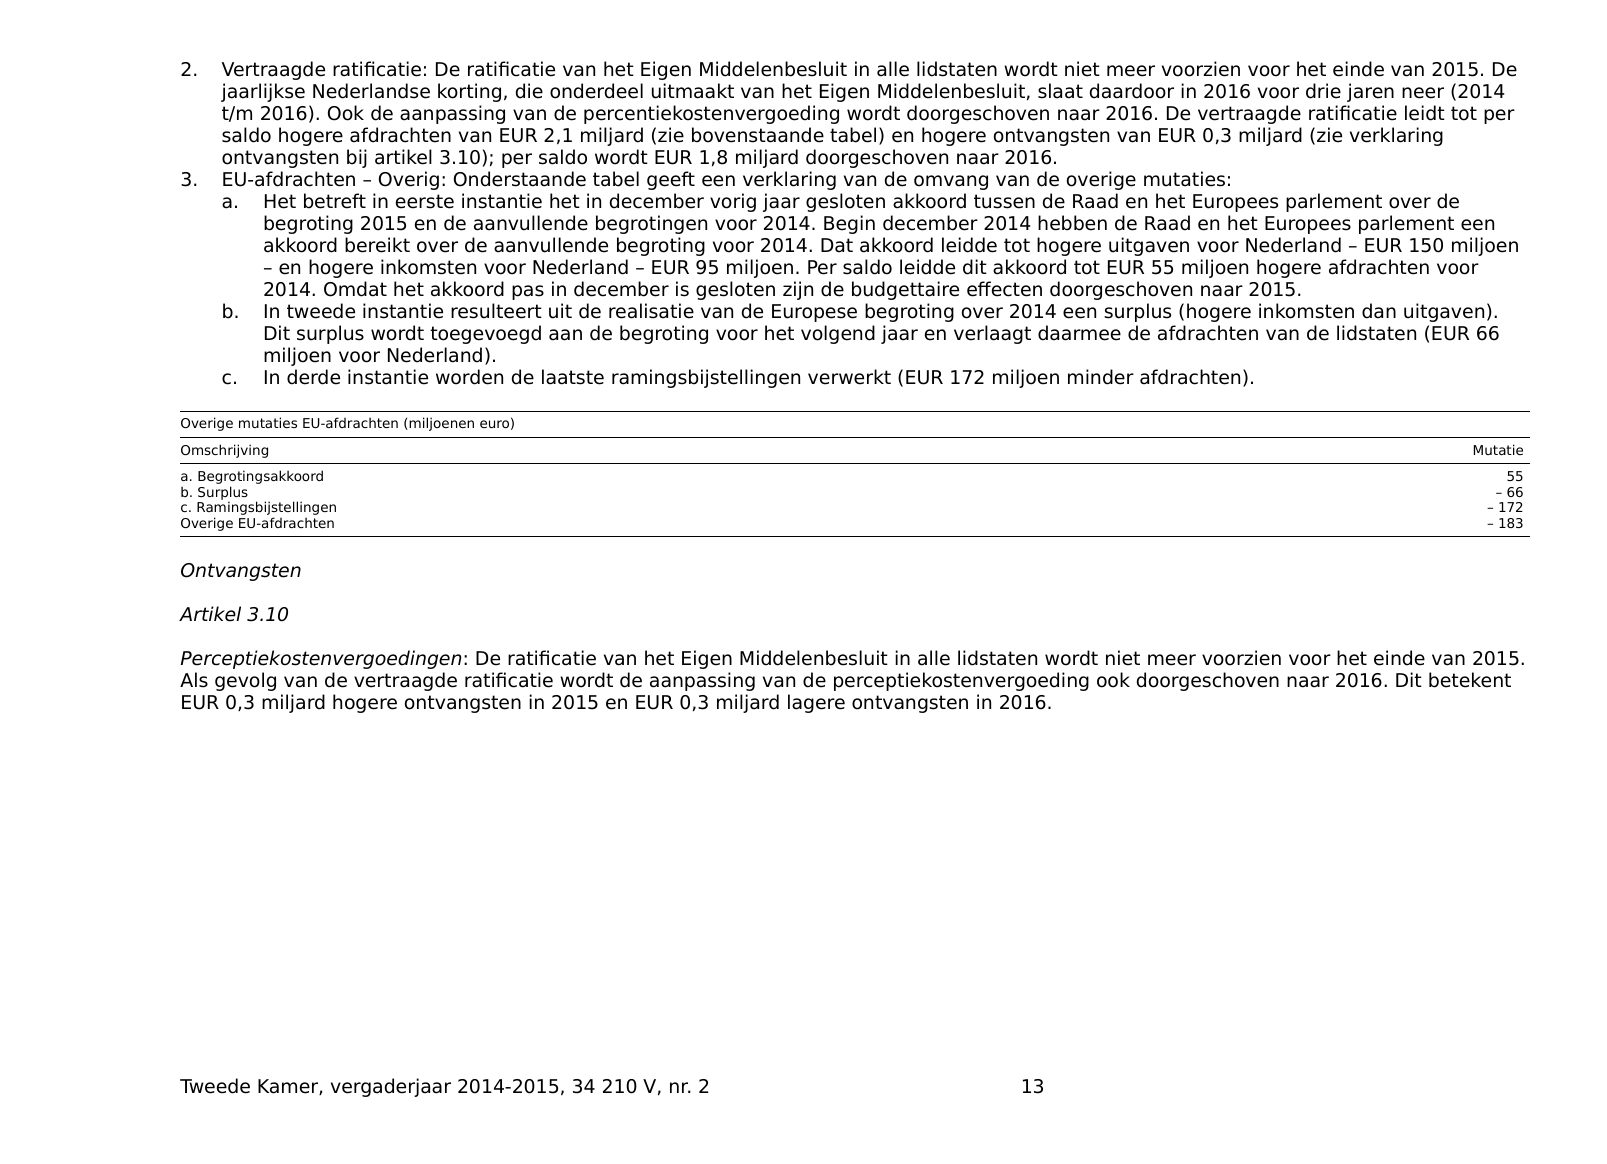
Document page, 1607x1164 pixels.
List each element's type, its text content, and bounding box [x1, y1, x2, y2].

table_header Overige mutaties EU-afdrachten (miljoenen euro) [180, 412, 1529, 437]
table_cell 55 [1260, 464, 1529, 484]
text a. Het betreft in eerste instantie het in december vorig jaar gesloten akkoord tussen de Raad en het Europees parlement over de begroting 2015 en de aanvullende begrotingen voor 2014. Begin december 2014 hebben de Raad en het Europees parlement een akkoord bereikt over de aanvullende begroting voor 2014. Dat akkoord leidde tot hogere uitgaven voor Nederland – EUR 150 miljoen – en hogere inkomsten voor Nederland – EUR 95 miljoen. Per saldo leidde dit akkoord tot EUR 55 miljoen hogere afdrachten voor 2014. Omdat het akkoord pas in december is gesloten zijn de budgettaire effecten doorgeschoven naar 2015. [221, 191, 1529, 301]
table_cell a. Begrotingsakkoord [180, 464, 1259, 484]
text 2. Vertraagde ratificatie: De ratificatie van het Eigen Middelenbesluit in alle lidstaten wordt niet meer voorzien voor het einde van 2015. De jaarlijkse Nederlandse korting, die onderdeel uitmaakt van het Eigen Middelenbesluit, slaat daardoor in 2016 voor drie jaren neer (2014 t/m 2016). Ook de aanpassing van de percentiekostenvergoeding wordt doorgeschoven naar 2016. De vertraagde ratificatie leidt tot per saldo hogere afdrachten van EUR 2,1 miljard (zie bovenstaande tabel) en hogere ontvangsten van EUR 0,3 miljard (zie verklaring ontvangsten bij artikel 3.10); per saldo wordt EUR 1,8 miljard doorgeschoven naar 2016. [180, 59, 1529, 169]
subtitle Ontvangsten [180, 559, 1529, 581]
table_cell b. Surplus [180, 484, 1259, 500]
table_cell – 183 [1260, 516, 1529, 536]
table_cell Overige EU-afdrachten [180, 516, 1259, 536]
table_cell – 172 [1260, 500, 1529, 516]
table_cell Omschrijving [180, 438, 1259, 463]
table_cell c. Ramingsbijstellingen [180, 500, 1259, 516]
subtitle Artikel 3.10 [180, 604, 1529, 626]
text b. In tweede instantie resulteert uit de realisatie van de Europese begroting over 2014 een surplus (hogere inkomsten dan uitgaven). Dit surplus wordt toegevoegd aan de begroting voor het volgend jaar en verlaagt daarmee de afdrachten van de lidstaten (EUR 66 miljoen voor Nederland). [221, 301, 1529, 367]
text Perceptiekostenvergoedingen: De ratificatie van het Eigen Middelenbesluit in alle lidstaten wordt niet meer voorzien voor het einde van 2015. Als gevolg van de vertraagde ratificatie wordt de aanpassing van de perceptiekostenvergoeding ook doorgeschoven naar 2016. Dit betekent EUR 0,3 miljard hogere ontvangsten in 2015 en EUR 0,3 miljard lagere ontvangsten in 2016. [180, 648, 1529, 714]
text c. In derde instantie worden de laatste ramingsbijstellingen verwerkt (EUR 172 miljoen minder afdrachten). [221, 367, 1529, 389]
text 3. EU-afdrachten – Overig: Onderstaande tabel geeft een verklaring van de omvang van de overige mutaties: [180, 169, 1529, 191]
table_cell Mutatie [1260, 438, 1529, 463]
table_cell – 66 [1260, 484, 1529, 500]
